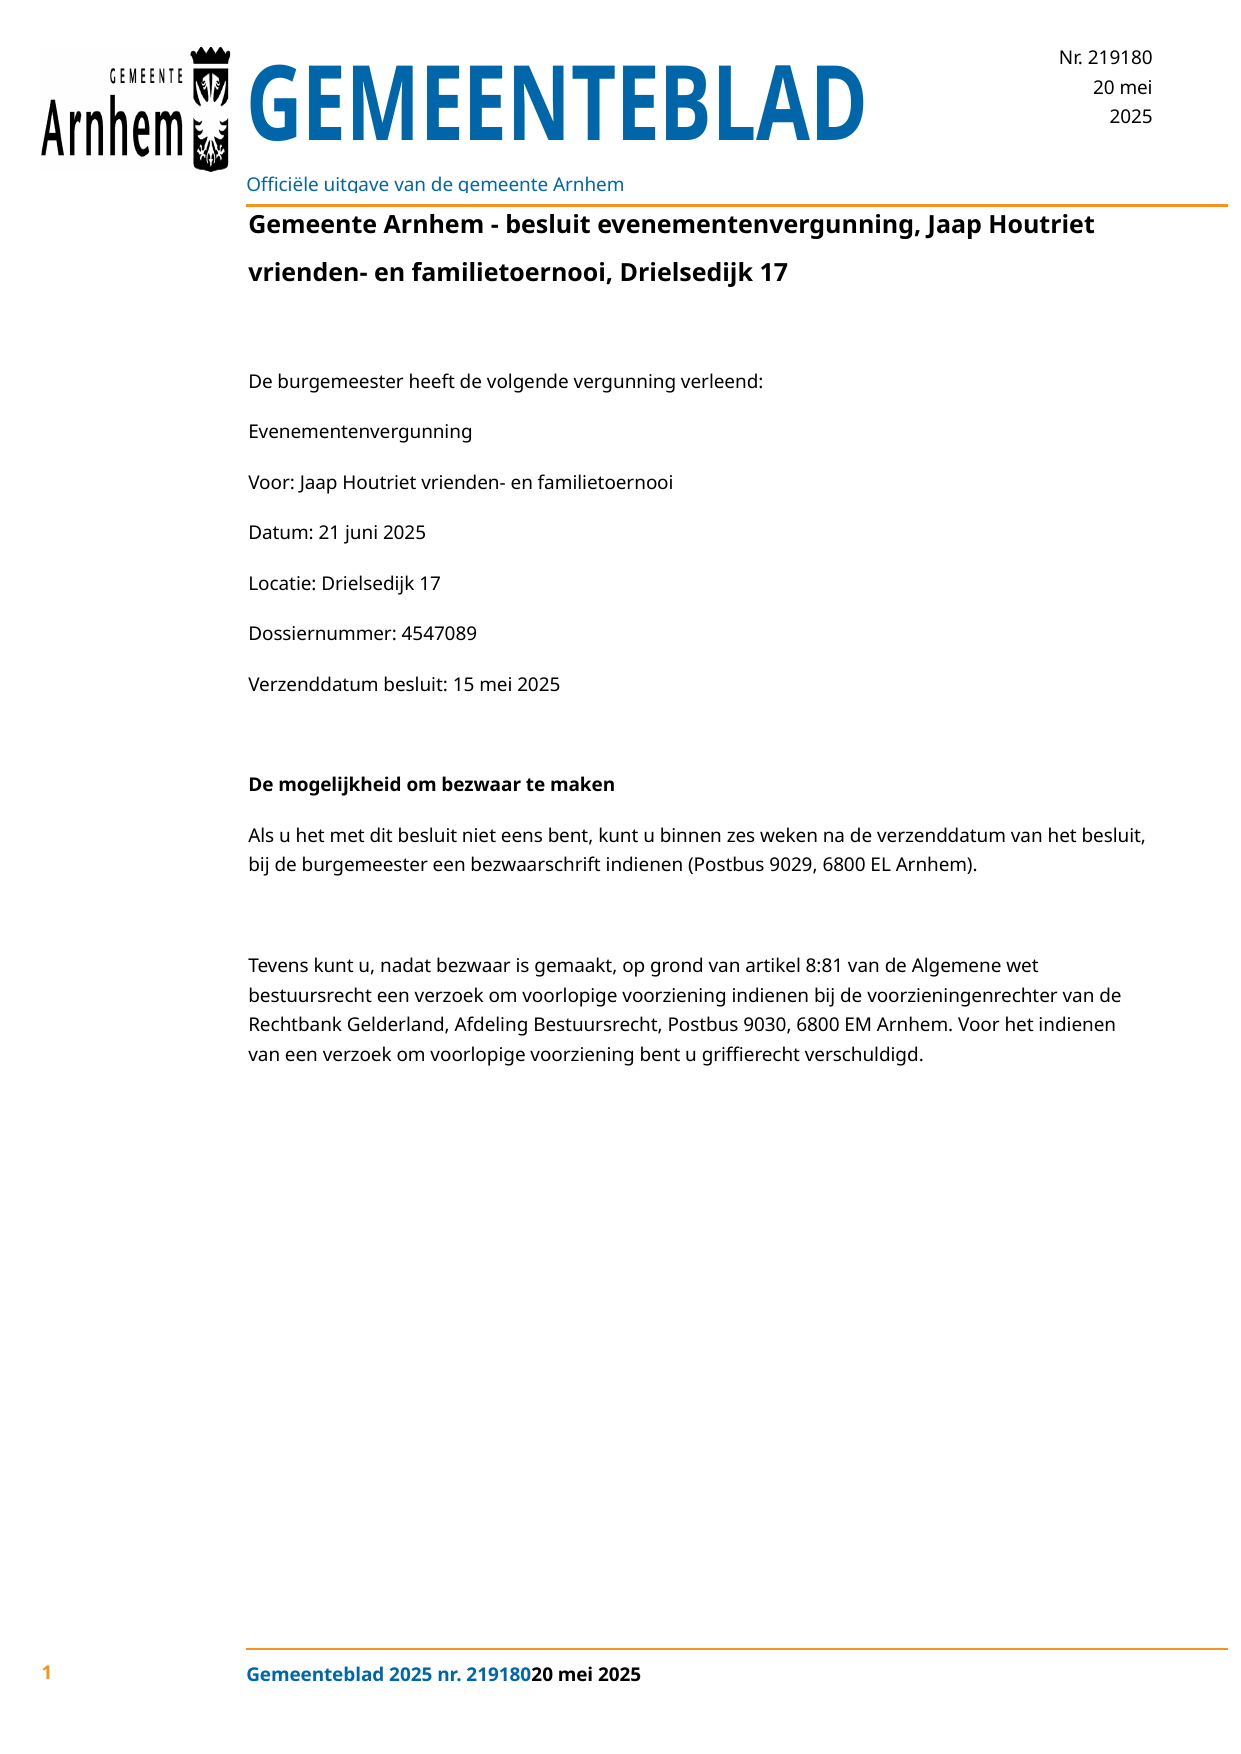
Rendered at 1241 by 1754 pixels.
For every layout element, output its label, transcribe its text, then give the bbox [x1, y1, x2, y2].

text Evenementenvergunning [248, 419, 1152, 444]
text Tevens kunt u, nadat bezwaar is gemaakt, op grond van artikel 8:81 van de Algemene wet bestuursrecht een verzoek om voorlopige voorziening indienen bij de voorzieningenrechter van de Rechtbank Gelderland, Afdeling Bestuursrecht, Postbus 9030, 6800 EM Arnhem. Voor het indienen van een verzoek om voorlopige voorziening bent u griffierecht verschuldigd. [248, 952, 1152, 1067]
text Gemeente Arnhem - besluit evenementenvergunning, Jaap Houtriet vrienden- en familietoernooi, Drielsedijk 17 [248, 207, 1152, 288]
text Als u het met dit besluit niet eens bent, kunt u binnen zes weken na de verzenddatum van het besluit, bij de burgemeester een bezwaarschrift indienen (Postbus 9029, 6800 EL Arnhem). [248, 822, 1152, 877]
text Datum: 21 juni 2025 [248, 519, 1152, 545]
text De mogelijkheid om bezwaar te maken [248, 772, 1152, 797]
text Verzenddatum besluit: 15 mei 2025 [248, 671, 1152, 697]
text De burgemeester heeft de volgende vergunning verleend: [248, 368, 1152, 394]
text Voor: Jaap Houtriet vrienden- en familietoernooi [248, 469, 1152, 495]
text Dossiernummer: 4547089 [248, 620, 1152, 646]
text Locatie: Drielsedijk 17 [248, 570, 1152, 596]
picture [41, 47, 231, 172]
